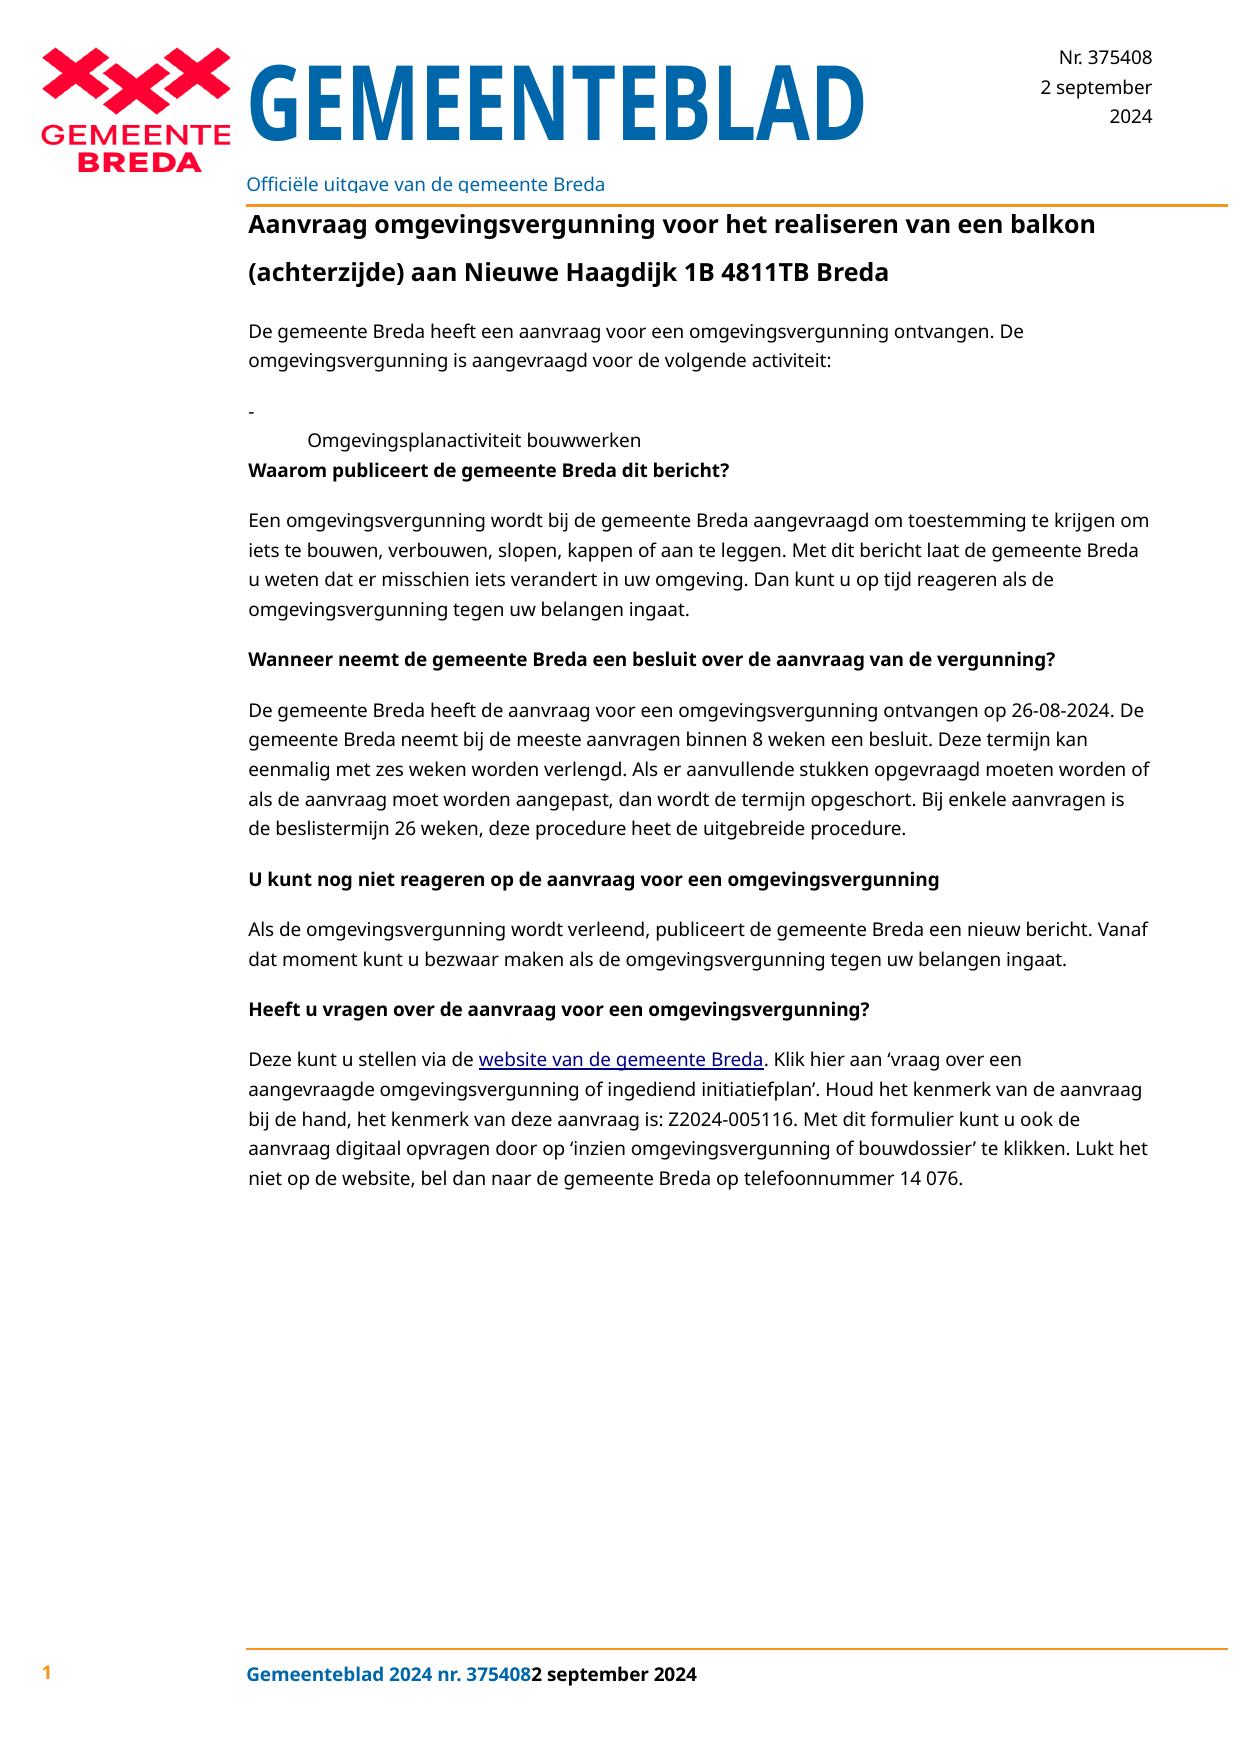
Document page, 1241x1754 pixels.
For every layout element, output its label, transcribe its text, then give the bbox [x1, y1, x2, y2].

text De gemeente Breda heeft een aanvraag voor een omgevingsvergunning ontvangen. De omgevingsvergunning is aangevraagd voor de volgende activiteit: [248, 318, 1152, 373]
text Een omgevingsvergunning wordt bij de gemeente Breda aangevraagd om toestemming te krijgen om iets te bouwen, verbouwen, slopen, kappen of aan te leggen. Met dit bericht laat de gemeente Breda u weten dat er misschien iets verandert in uw omgeving. Dan kunt u op tijd reageren als de omgevingsvergunning tegen uw belangen ingaat. [248, 507, 1152, 622]
picture [41, 47, 231, 172]
text Waarom publiceert de gemeente Breda dit bericht? [248, 457, 1152, 483]
text Aanvraag omgevingsvergunning voor het realiseren van een balkon (achterzijde) aan Nieuwe Haagdijk 1B 4811TB Breda [248, 207, 1152, 288]
list Omgevingsplanactiviteit bouwwerken [248, 427, 1152, 453]
text De gemeente Breda heeft de aanvraag voor een omgevingsvergunning ontvangen op 26-08-2024. De gemeente Breda neemt bij de meeste aanvragen binnen 8 weken een besluit. Deze termijn kan eenmalig met zes weken worden verlengd. Als er aanvullende stukken opgevraagd moeten worden of als de aanvraag moet worden aangepast, dan wordt de termijn opgeschort. Bij enkele aanvragen is de beslistermijn 26 weken, deze procedure heet de uitgebreide procedure. [248, 697, 1152, 841]
text U kunt nog niet reageren op de aanvraag voor een omgevingsvergunning [248, 866, 1152, 892]
text Heeft u vragen over de aanvraag voor een omgevingsvergunning? [248, 996, 1152, 1022]
text Wanneer neemt de gemeente Breda een besluit over de aanvraag van de vergunning? [248, 647, 1152, 672]
text Als de omgevingsvergunning wordt verleend, publiceert de gemeente Breda een nieuw bericht. Vanaf dat moment kunt u bezwaar maken als de omgevingsvergunning tegen uw belangen ingaat. [248, 916, 1152, 972]
text Deze kunt u stellen via de website van de gemeente Breda. Klik hier aan ‘vraag over een aangevraagde omgevingsvergunning of ingediend initiatiefplan’. Houd het kenmerk van de aanvraag bij de hand, het kenmerk van deze aanvraag is: Z2024-005116. Met dit formulier kunt u ook de aanvraag digitaal opvragen door op ‘inzien omgevingsvergunning of bouwdossier’ te klikken. Lukt het niet op de website, bel dan naar de gemeente Breda op telefoonnummer 14 076. [248, 1047, 1152, 1191]
